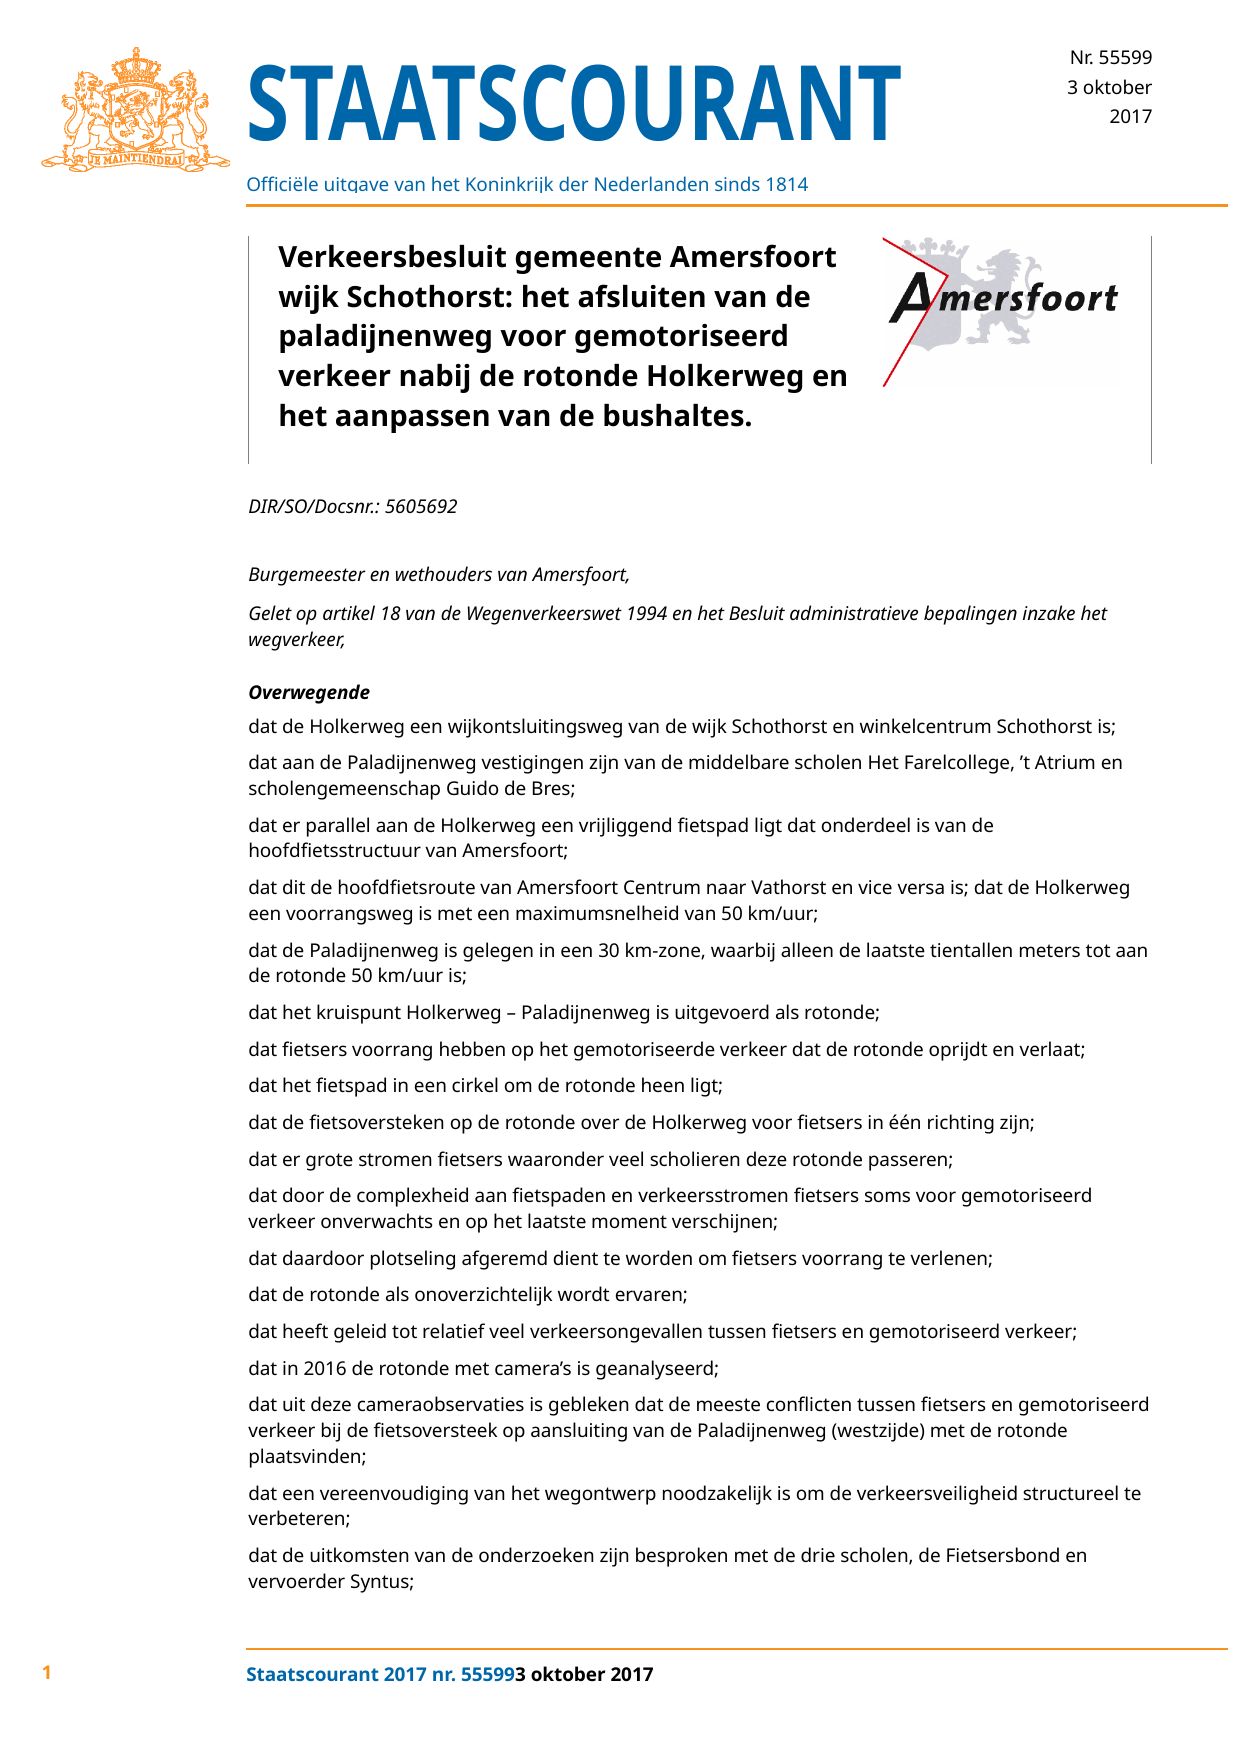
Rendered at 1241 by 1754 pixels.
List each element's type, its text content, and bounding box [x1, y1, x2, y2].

text dat fietsers voorrang hebben op het gemotoriseerde verkeer dat de rotonde oprijdt en verlaat; [248, 1036, 1152, 1062]
text dat de rotonde als onoverzichtelijk wordt ervaren; [248, 1282, 1152, 1307]
text dat er grote stromen fietsers waaronder veel scholieren deze rotonde passeren; [248, 1146, 1152, 1172]
text dat dit de hoofdfietsroute van Amersfoort Centrum naar Vathorst en vice versa is; dat de Holkerweg een voorrangsweg is met een maximumsnelheid van 50 km/uur; [248, 874, 1152, 926]
text Overwegende [248, 679, 1152, 704]
text dat heeft geleid tot relatief veel verkeersongevallen tussen fietsers en gemotoriseerd verkeer; [248, 1318, 1152, 1344]
text dat het kruispunt Holkerweg – Paladijnenweg is uitgevoerd als rotonde; [248, 999, 1152, 1025]
text dat de uitkomsten van de onderzoeken zijn besproken met de drie scholen, de Fietsersbond en vervoerder Syntus; [248, 1542, 1152, 1593]
text dat aan de Paladijnenweg vestigingen zijn van de middelbare scholen Het Farelcollege, ’t Atrium en scholengemeenschap Guido de Bres; [248, 749, 1152, 801]
text Gelet op artikel 18 van de Wegenverkeerswet 1994 en het Besluit administratieve bepalingen inzake het wegverkeer, [248, 600, 1152, 652]
text dat uit deze cameraobservaties is gebleken dat de meeste conflicten tussen fietsers en gemotoriseerd verkeer bij de fietsoversteek op aansluiting van de Paladijnenweg (westzijde) met de rotonde plaatsvinden; [248, 1392, 1152, 1469]
text dat de Holkerweg een wijkontsluitingsweg van de wijk Schothorst en winkelcentrum Schothorst is; [248, 713, 1152, 739]
picture [882, 236, 1119, 387]
text dat het fietspad in een cirkel om de rotonde heen ligt; [248, 1072, 1152, 1098]
table_header Verkeersbesluit gemeente Amersfoort wijk Schothorst: het afsluiten van de paladijnenweg voor gemotoriseerd verkeer nabij de rotonde Holkerweg en het aanpassen van de bushaltes. [249, 236, 850, 464]
text dat in 2016 de rotonde met camera’s is geanalyseerd; [248, 1355, 1152, 1381]
text dat door de complexheid aan fietspaden en verkeersstromen fietsers soms voor gemotoriseerd verkeer onverwachts en op het laatste moment verschijnen; [248, 1182, 1152, 1234]
picture [41, 47, 231, 172]
text Burgemeester en wethouders van Amersfoort, [248, 561, 1152, 587]
text dat er parallel aan de Holkerweg een vrijliggend fietspad ligt dat onderdeel is van de hoofdfietsstructuur van Amersfoort; [248, 812, 1152, 863]
text DIR/SO/Docsnr.: 5605692 [248, 493, 1152, 519]
text dat daardoor plotseling afgeremd dient te worden om fietsers voorrang te verlenen; [248, 1245, 1152, 1271]
table_header [850, 236, 1151, 464]
text dat een vereenvoudiging van het wegontwerp noodzakelijk is om de verkeersveiligheid structureel te verbeteren; [248, 1480, 1152, 1531]
text dat de Paladijnenweg is gelegen in een 30 km-zone, waarbij alleen de laatste tientallen meters tot aan de rotonde 50 km/uur is; [248, 937, 1152, 988]
text dat de fietsoversteken op de rotonde over de Holkerweg voor fietsers in één richting zijn; [248, 1109, 1152, 1135]
